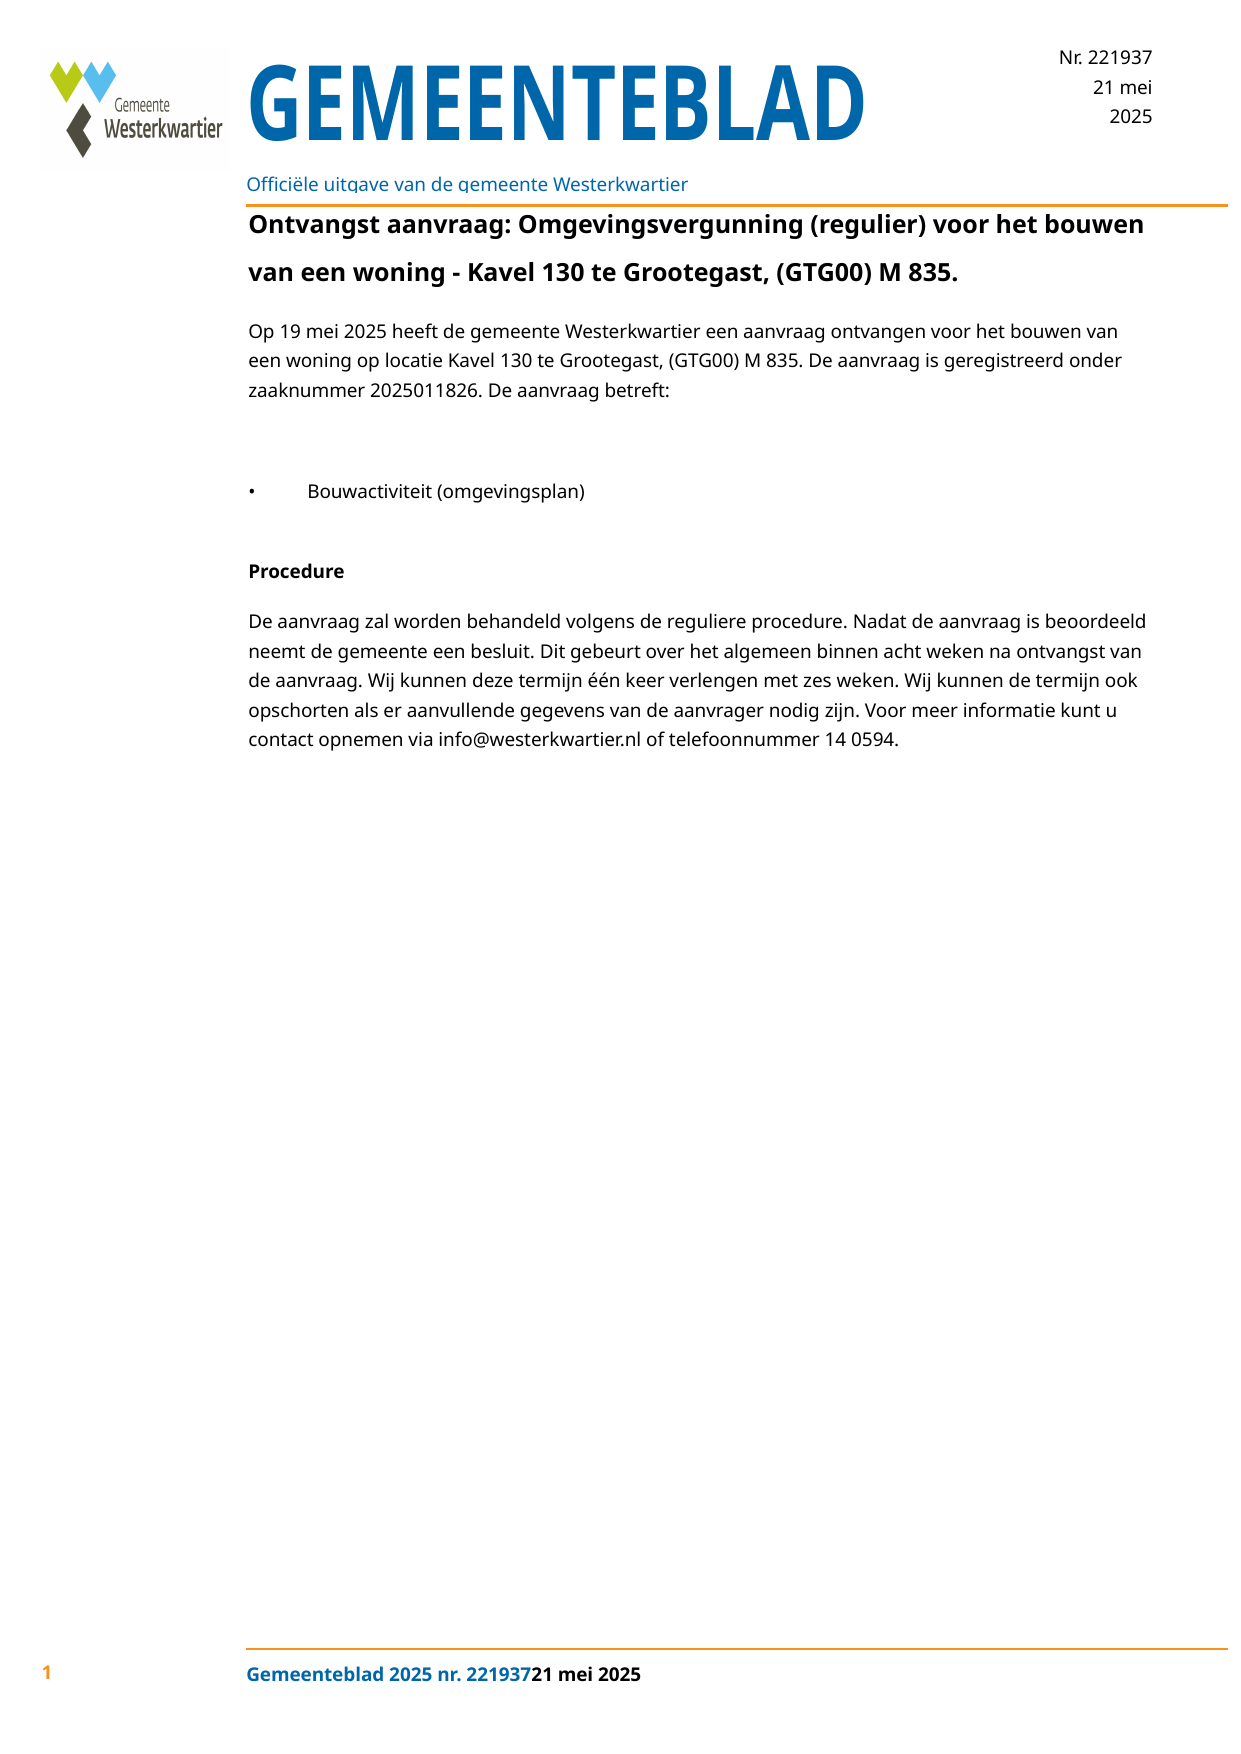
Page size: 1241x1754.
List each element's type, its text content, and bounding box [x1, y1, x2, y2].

text De aanvraag zal worden behandeld volgens de reguliere procedure. Nadat de aanvraag is beoordeeld neemt de gemeente een besluit. Dit gebeurt over het algemeen binnen acht weken na ontvangst van de aanvraag. Wij kunnen deze termijn één keer verlengen met zes weken. Wij kunnen de termijn ook opschorten als er aanvullende gegevens van de aanvrager nodig zijn. Voor meer informatie kunt u contact opnemen via info@westerkwartier.nl of telefoonnummer 14 0594. [248, 608, 1152, 752]
picture [41, 47, 231, 172]
text Procedure [248, 558, 1152, 584]
list Bouwactiviteit (omgevingsplan) [248, 478, 1152, 504]
text Ontvangst aanvraag: Omgevingsvergunning (regulier) voor het bouwen van een woning - Kavel 130 te Grootegast, (GTG00) M 835. [248, 207, 1152, 288]
text Op 19 mei 2025 heeft de gemeente Westerkwartier een aanvraag ontvangen voor het bouwen van een woning op locatie Kavel 130 te Grootegast, (GTG00) M 835. De aanvraag is geregistreerd onder zaaknummer 2025011826. De aanvraag betreft: [248, 318, 1152, 403]
